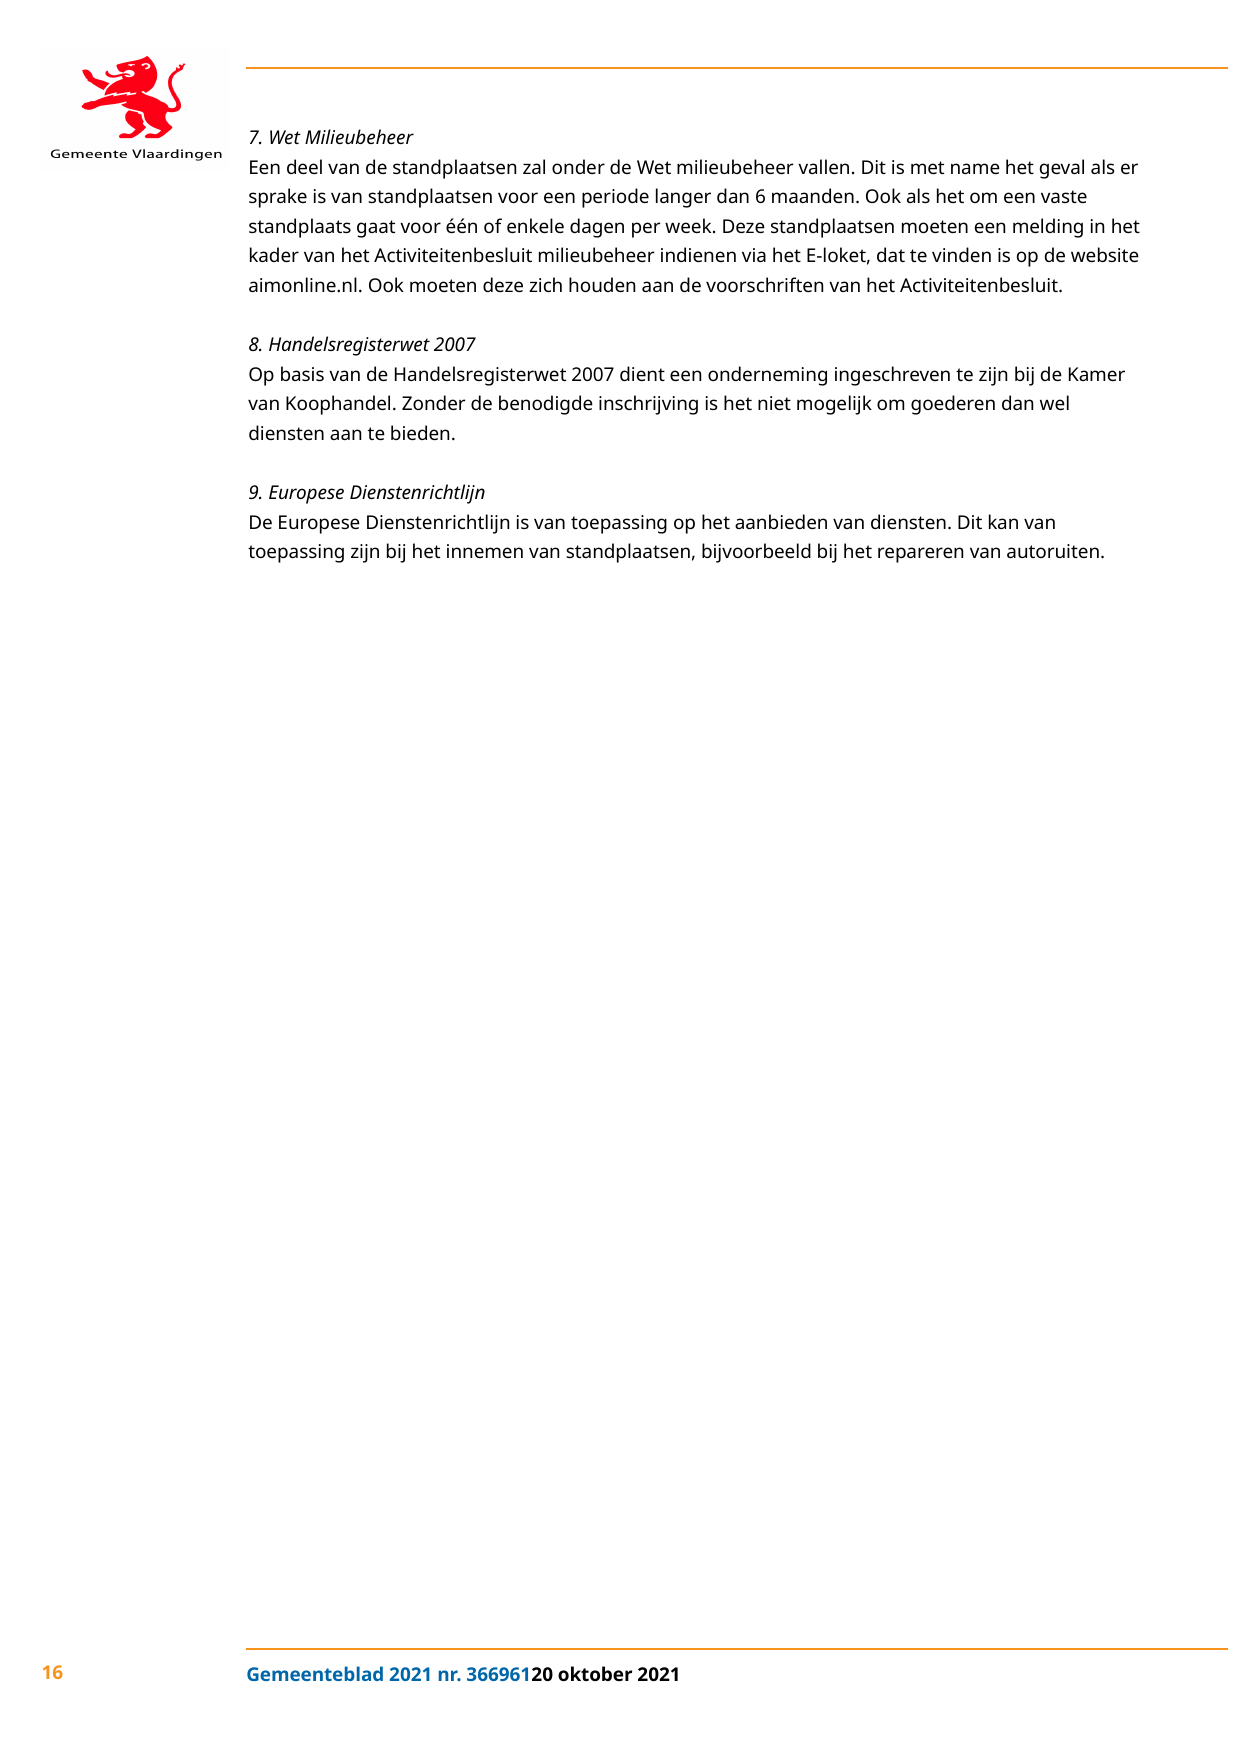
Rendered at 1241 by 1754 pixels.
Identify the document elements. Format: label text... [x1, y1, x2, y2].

text 7. Wet Milieubeheer [248, 124, 1152, 150]
picture [41, 47, 231, 172]
text Een deel van de standplaatsen zal onder de Wet milieubeheer vallen. Dit is met name het geval als er sprake is van standplaatsen voor een periode langer dan 6 maanden. Ook als het om een vaste standplaats gaat voor één of enkele dagen per week. Deze standplaatsen moeten een melding in het kader van het Activiteitenbesluit milieubeheer indienen via het E-loket, dat te vinden is op de website aimonline.nl. Ook moeten deze zich houden aan de voorschriften van het Activiteitenbesluit. [248, 154, 1152, 298]
text De Europese Dienstenrichtlijn is van toepassing op het aanbieden van diensten. Dit kan van toepassing zijn bij het innemen van standplaatsen, bijvoorbeeld bij het repareren van autoruiten. [248, 509, 1152, 564]
text Op basis van de Handelsregisterwet 2007 dient een onderneming ingeschreven te zijn bij de Kamer van Koophandel. Zonder de benodigde inschrijving is het niet mogelijk om goederen dan wel diensten aan te bieden. [248, 361, 1152, 446]
text 9. Europese Dienstenrichtlijn [248, 479, 1152, 505]
text 8. Handelsregisterwet 2007 [248, 331, 1152, 357]
